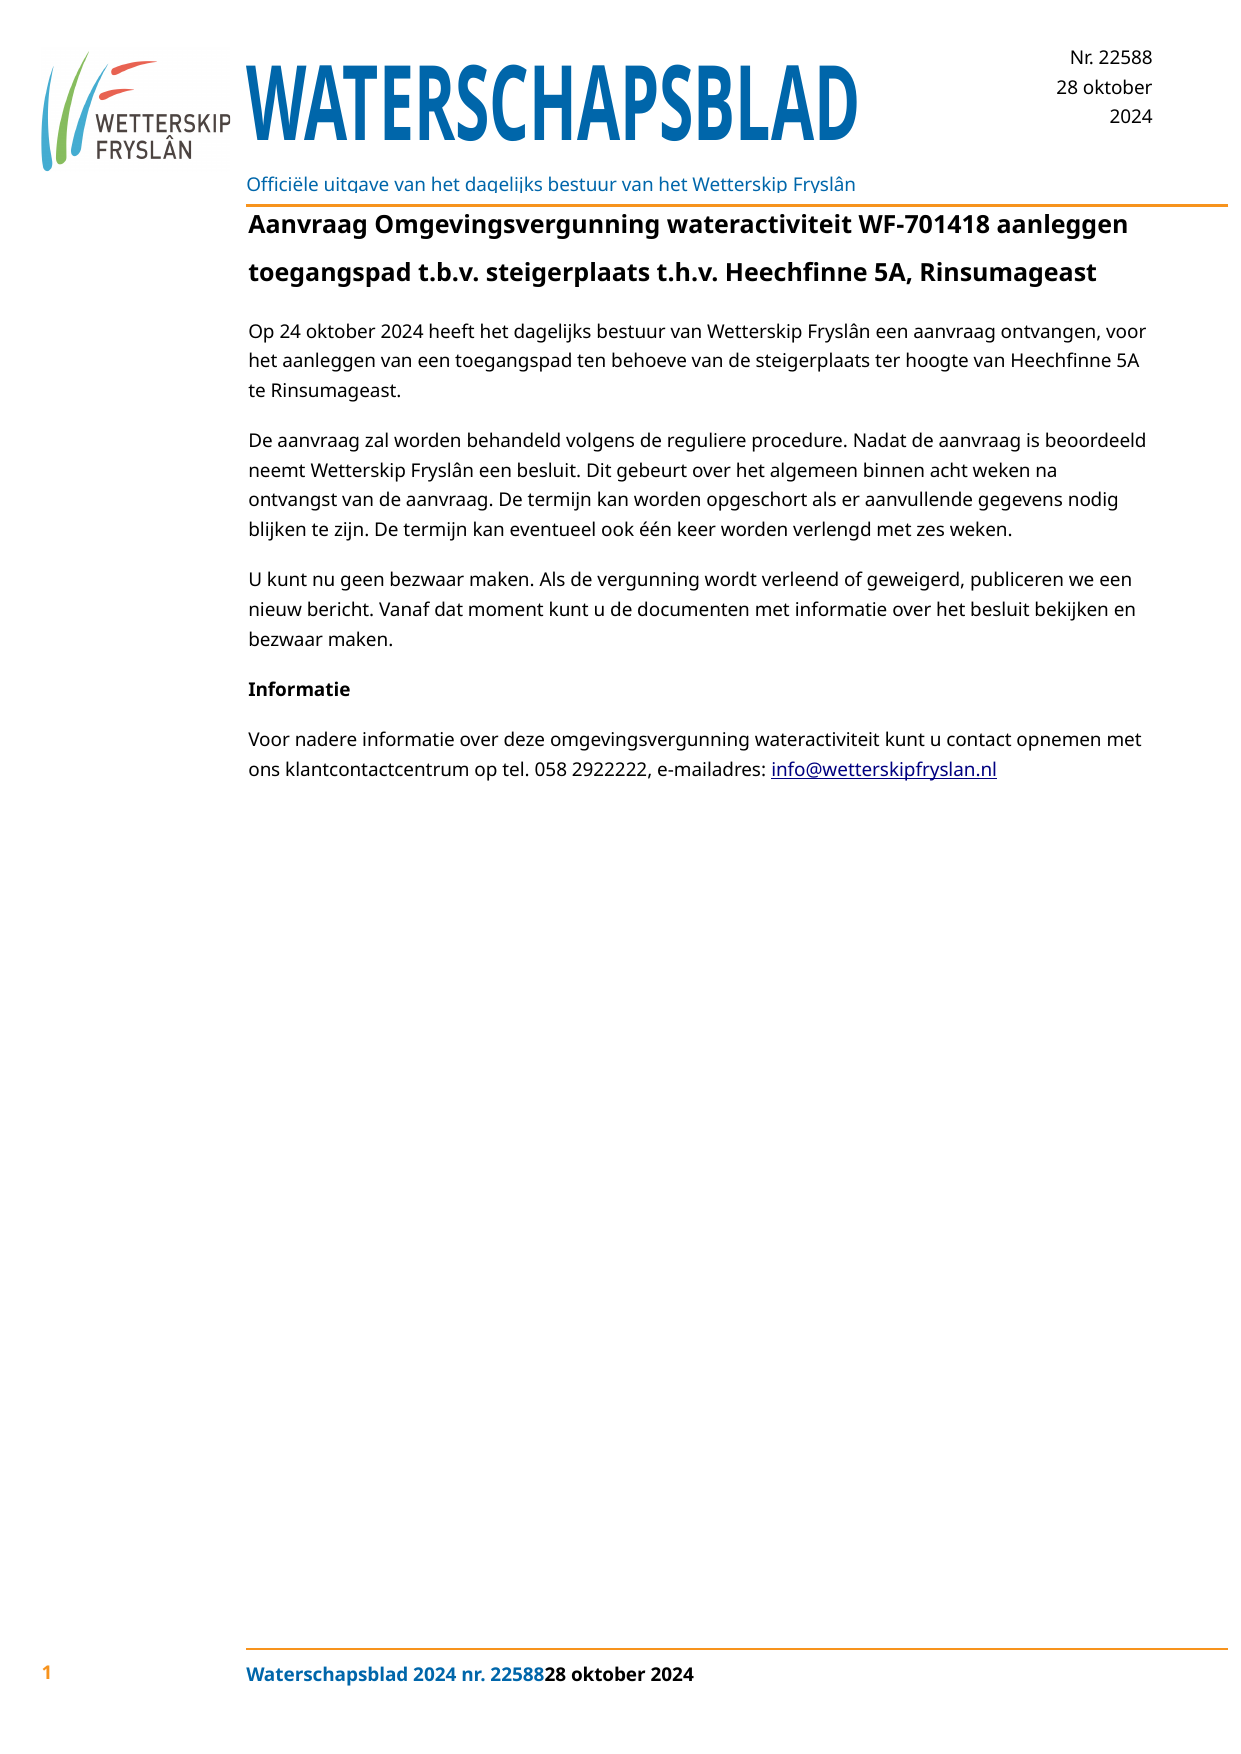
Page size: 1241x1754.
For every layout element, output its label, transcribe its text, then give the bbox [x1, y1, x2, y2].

text Op 24 oktober 2024 heeft het dagelijks bestuur van Wetterskip Fryslân een aanvraag ontvangen, voor het aanleggen van een toegangspad ten behoeve van de steigerplaats ter hoogte van Heechfinne 5A te Rinsumageast. [248, 318, 1152, 403]
text U kunt nu geen bezwaar maken. Als de vergunning wordt verleend of geweigerd, publiceren we een nieuw bericht. Vanaf dat moment kunt u de documenten met informatie over het besluit bekijken en bezwaar maken. [248, 567, 1152, 652]
text De aanvraag zal worden behandeld volgens de reguliere procedure. Nadat de aanvraag is beoordeeld neemt Wetterskip Fryslân een besluit. Dit gebeurt over het algemeen binnen acht weken na ontvangst van de aanvraag. De termijn kan worden opgeschort als er aanvullende gegevens nodig blijken te zijn. De termijn kan eventueel ook één keer worden verlengd met zes weken. [248, 427, 1152, 542]
text Voor nadere informatie over deze omgevingsvergunning wateractiviteit kunt u contact opnemen met ons klantcontactcentrum op tel. 058 2922222, e-mailadres: info@wetterskipfryslan.nl [248, 727, 1152, 782]
text Informatie [248, 676, 1152, 702]
text Aanvraag Omgevingsvergunning wateractiviteit WF-701418 aanleggen toegangspad t.b.v. steigerplaats t.h.v. Heechfinne 5A, Rinsumageast [248, 207, 1152, 288]
picture [41, 47, 231, 172]
